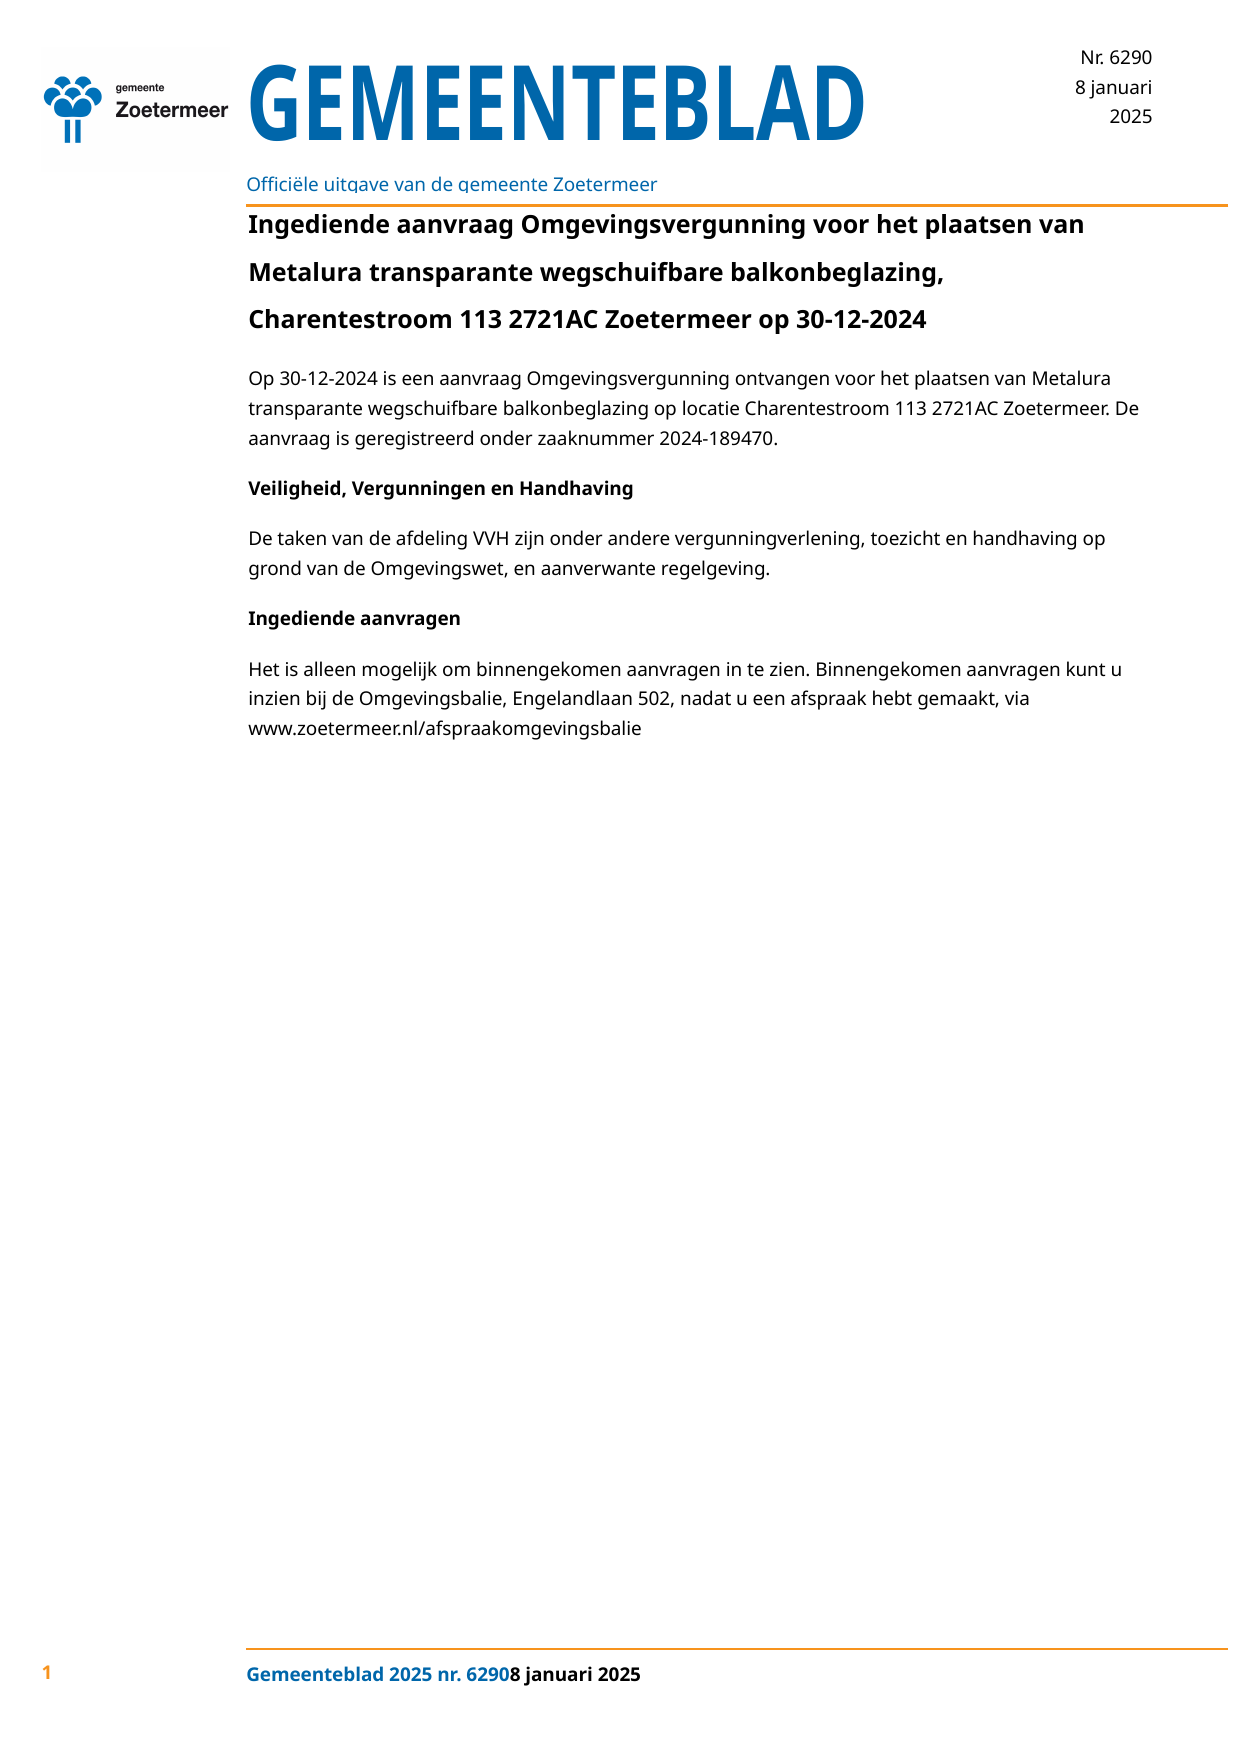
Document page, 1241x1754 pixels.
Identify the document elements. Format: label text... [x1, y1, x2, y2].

text Veiligheid, Vergunningen en Handhaving [248, 475, 1152, 501]
picture [41, 47, 231, 172]
text Ingediende aanvragen [248, 606, 1152, 631]
text Ingediende aanvraag Omgevingsvergunning voor het plaatsen van Metalura transparante wegschuifbare balkonbeglazing, Charentestroom 113 2721AC Zoetermeer op 30-12-2024 [248, 207, 1152, 336]
text Op 30-12-2024 is een aanvraag Omgevingsvergunning ontvangen voor het plaatsen van Metalura transparante wegschuifbare balkonbeglazing op locatie Charentestroom 113 2721AC Zoetermeer. De aanvraag is geregistreerd onder zaaknummer 2024-189470. [248, 366, 1152, 450]
text De taken van de afdeling VVH zijn onder andere vergunningverlening, toezicht en handhaving op grond van de Omgevingswet, en aanverwante regelgeving. [248, 526, 1152, 581]
text Het is alleen mogelijk om binnengekomen aanvragen in te zien. Binnengekomen aanvragen kunt u inzien bij de Omgevingsbalie, Engelandlaan 502, nadat u een afspraak hebt gemaakt, via www.zoetermeer.nl/afspraakomgevingsbalie [248, 656, 1152, 741]
